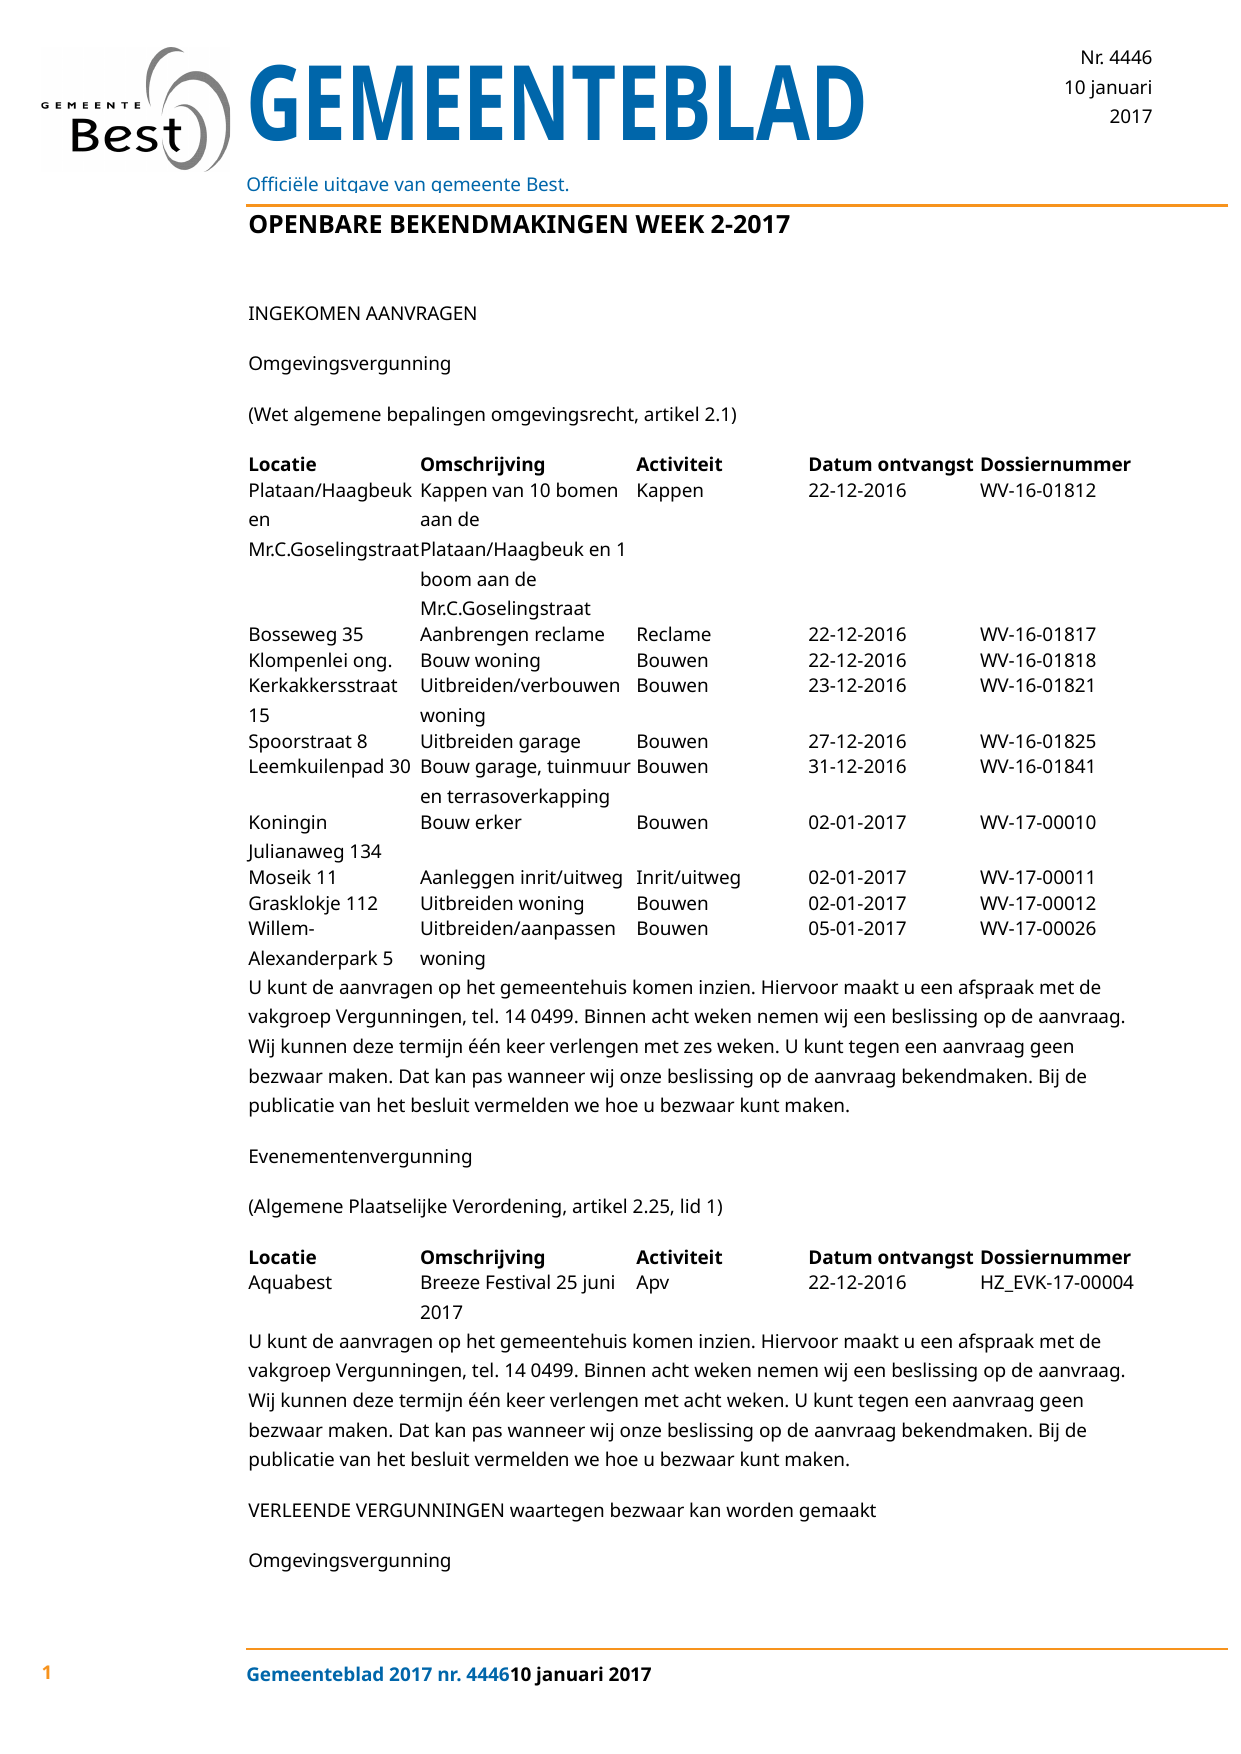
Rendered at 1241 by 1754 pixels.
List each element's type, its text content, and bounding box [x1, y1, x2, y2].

table_cell Moseik 11 [248, 864, 420, 890]
table_cell Bouwen [636, 809, 808, 864]
table_header Omschrijving [420, 451, 636, 477]
table_cell Plataan/Haagbeuk en Mr.C.Goselingstraat [248, 477, 420, 621]
table_cell Grasklokje 112 [248, 890, 420, 916]
table_header Activiteit [636, 1244, 808, 1269]
table_cell Uitbreiden woning [420, 890, 636, 916]
text VERLEENDE VERGUNNINGEN waartegen bezwaar kan worden gemaakt [248, 1497, 1152, 1523]
table_header Omschrijving [420, 1244, 636, 1269]
table_cell 22-12-2016 [808, 621, 980, 647]
text INGEKOMEN AANVRAGEN [248, 300, 1152, 326]
table_cell 02-01-2017 [808, 890, 980, 916]
table_cell WV-17-00012 [980, 890, 1152, 916]
table_cell 31-12-2016 [808, 754, 980, 809]
table_header Locatie [248, 1244, 420, 1269]
table_cell Aquabest [248, 1270, 420, 1325]
table_cell Breeze Festival 25 juni 2017 [420, 1270, 636, 1325]
table_cell 23-12-2016 [808, 673, 980, 728]
table_cell WV-16-01812 [980, 477, 1152, 621]
table_cell WV-17-00011 [980, 864, 1152, 890]
table_cell WV-17-00010 [980, 809, 1152, 864]
text U kunt de aanvragen op het gemeentehuis komen inzien. Hiervoor maakt u een afspraak met de vakgroep Vergunningen, tel. 14 0499. Binnen acht weken nemen wij een beslissing op de aanvraag. Wij kunnen deze termijn één keer verlengen met acht weken. U kunt tegen een aanvraag geen bezwaar maken. Dat kan pas wanneer wij onze beslissing op de aanvraag bekendmaken. Bij de publicatie van het besluit vermelden we hoe u bezwaar kunt maken. [248, 1328, 1152, 1472]
table_cell Bouw erker [420, 809, 636, 864]
table_cell Aanleggen inrit/uitweg [420, 864, 636, 890]
table_cell Kerkakkersstraat 15 [248, 673, 420, 728]
table_cell WV-16-01825 [980, 728, 1152, 753]
table_cell Klompenlei ong. [248, 647, 420, 672]
table_cell Koningin Julianaweg 134 [248, 809, 420, 864]
table_cell Spoorstraat 8 [248, 728, 420, 753]
table_cell WV-16-01817 [980, 621, 1152, 647]
table_cell Leemkuilenpad 30 [248, 754, 420, 809]
table_cell Bouwen [636, 890, 808, 916]
picture [41, 47, 231, 172]
table_cell WV-16-01818 [980, 647, 1152, 672]
table_cell WV-17-00026 [980, 916, 1152, 971]
table_cell WV-16-01841 [980, 754, 1152, 809]
table_cell 05-01-2017 [808, 916, 980, 971]
table_header Dossiernummer [980, 451, 1152, 477]
table_header Dossiernummer [980, 1244, 1152, 1269]
table_cell Uitbreiden/aanpassen woning [420, 916, 636, 971]
table_cell Uitbreiden garage [420, 728, 636, 753]
table_cell Aanbrengen reclame [420, 621, 636, 647]
table_cell Bouwen [636, 754, 808, 809]
table_header Datum ontvangst [808, 1244, 980, 1269]
table_cell Bouwen [636, 728, 808, 753]
table_cell Bouwen [636, 916, 808, 971]
table_cell Bosseweg 35 [248, 621, 420, 647]
table_cell WV-16-01821 [980, 673, 1152, 728]
table_cell 22-12-2016 [808, 1270, 980, 1325]
table_header Locatie [248, 451, 420, 477]
table_cell 22-12-2016 [808, 477, 980, 621]
table_cell Uitbreiden/verbouwen woning [420, 673, 636, 728]
table_cell Bouwen [636, 673, 808, 728]
table_cell 02-01-2017 [808, 809, 980, 864]
table_header Datum ontvangst [808, 451, 980, 477]
text OPENBARE BEKENDMAKINGEN WEEK 2-2017 [248, 207, 1152, 241]
table_cell Bouw garage, tuinmuur en terrasoverkapping [420, 754, 636, 809]
text Evenementenvergunning [248, 1143, 1152, 1169]
table_cell Kappen van 10 bomen aan de Plataan/Haagbeuk en 1 boom aan de Mr.C.Goselingstraat [420, 477, 636, 621]
table_cell 22-12-2016 [808, 647, 980, 672]
table_cell Kappen [636, 477, 808, 621]
table_cell 27-12-2016 [808, 728, 980, 753]
text (Algemene Plaatselijke Verordening, artikel 2.25, lid 1) [248, 1193, 1152, 1219]
table_cell Apv [636, 1270, 808, 1325]
text Omgevingsvergunning [248, 1547, 1152, 1573]
table_cell Inrit/uitweg [636, 864, 808, 890]
table_header Activiteit [636, 451, 808, 477]
table_cell HZ_EVK-17-00004 [980, 1270, 1152, 1325]
table_cell Bouw woning [420, 647, 636, 672]
table_cell 02-01-2017 [808, 864, 980, 890]
table_cell Reclame [636, 621, 808, 647]
table_cell Willem-Alexanderpark 5 [248, 916, 420, 971]
text (Wet algemene bepalingen omgevingsrecht, artikel 2.1) [248, 401, 1152, 426]
table_cell Bouwen [636, 647, 808, 672]
text U kunt de aanvragen op het gemeentehuis komen inzien. Hiervoor maakt u een afspraak met de vakgroep Vergunningen, tel. 14 0499. Binnen acht weken nemen wij een beslissing op de aanvraag. Wij kunnen deze termijn één keer verlengen met zes weken. U kunt tegen een aanvraag geen bezwaar maken. Dat kan pas wanneer wij onze beslissing op de aanvraag bekendmaken. Bij de publicatie van het besluit vermelden we hoe u bezwaar kunt maken. [248, 974, 1152, 1118]
text Omgevingsvergunning [248, 350, 1152, 376]
